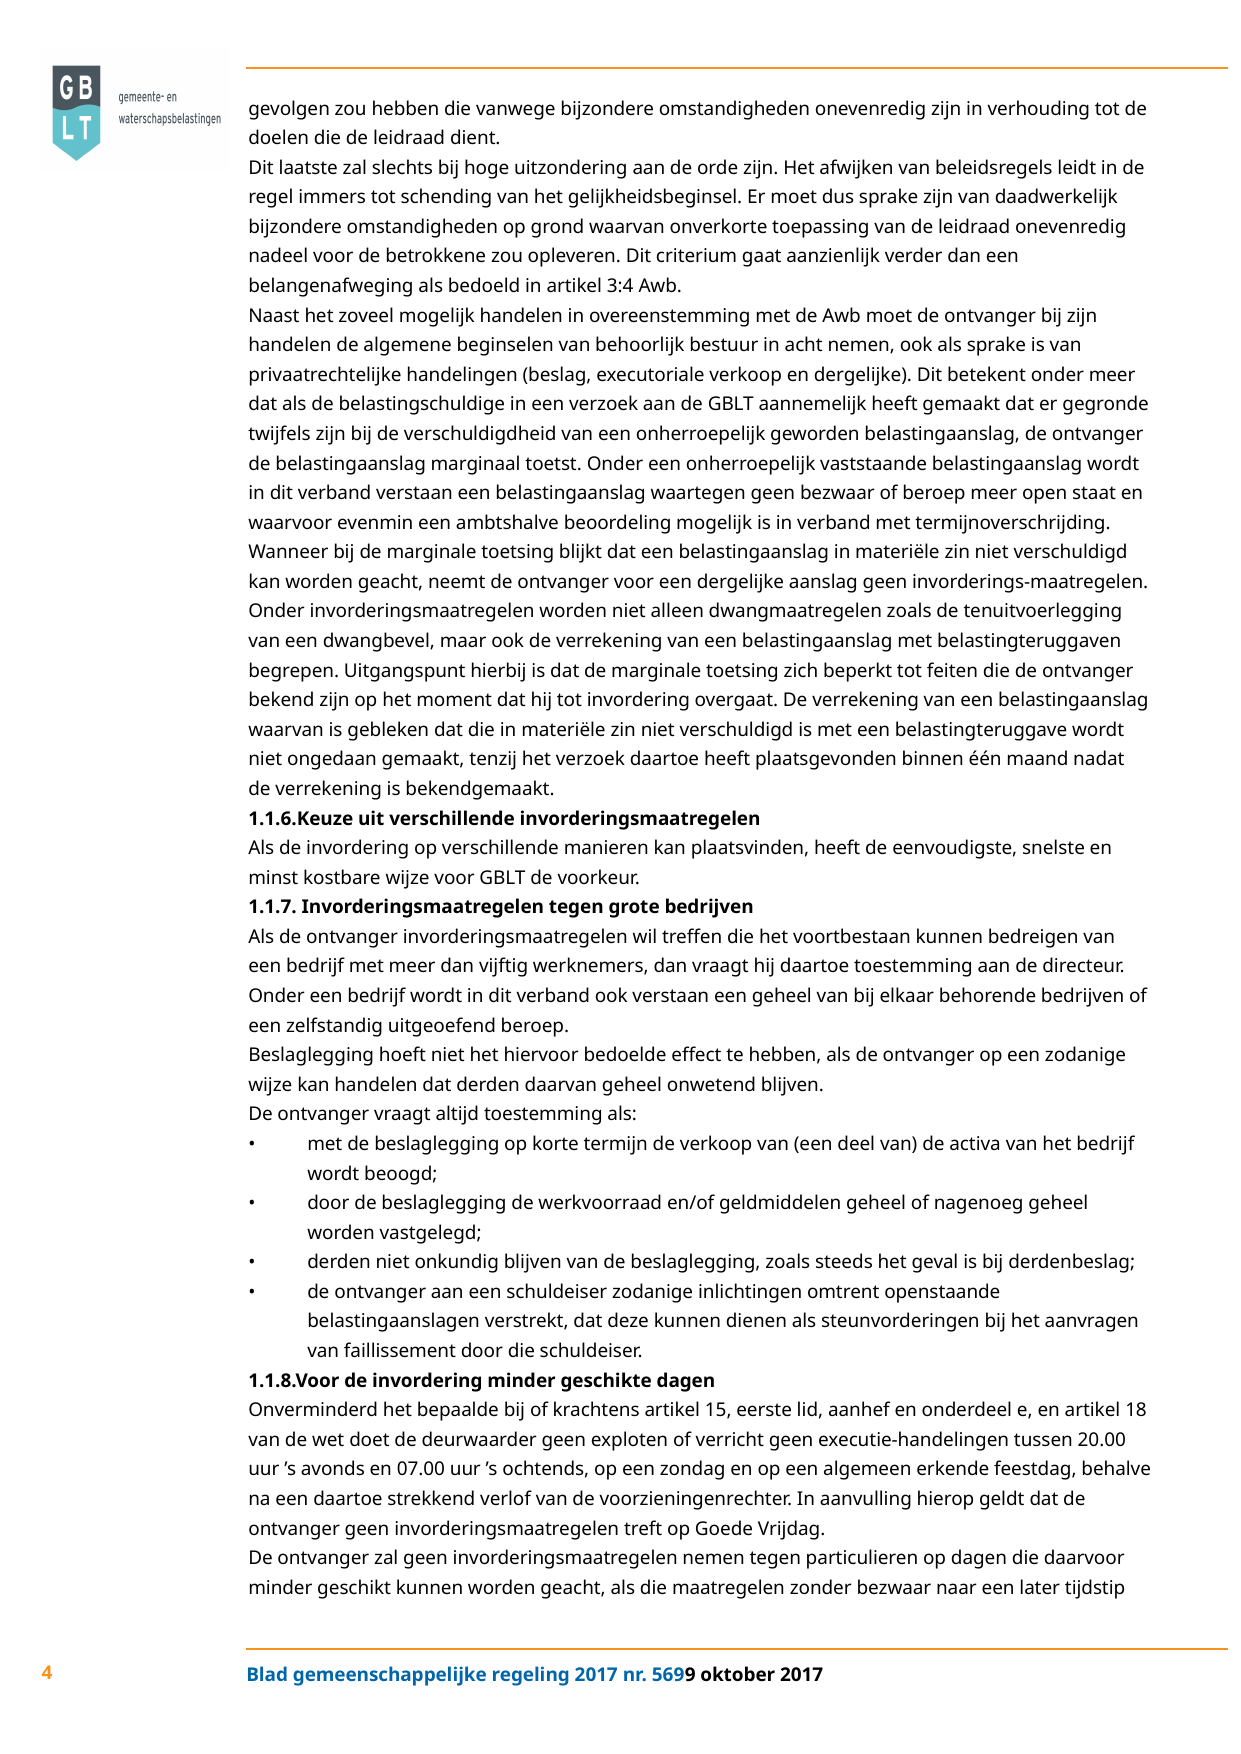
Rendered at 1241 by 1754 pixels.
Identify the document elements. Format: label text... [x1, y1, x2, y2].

list door de beslaglegging de werkvoorraad en/of geldmiddelen geheel of nagenoeg geheel worden vastgelegd; [248, 1189, 1152, 1245]
list de ontvanger aan een schuldeiser zodanige inlichtingen omtrent openstaande belastingaanslagen verstrekt, dat deze kunnen dienen als steunvorderingen bij het aanvragen van faillissement door die schuldeiser. [248, 1278, 1152, 1363]
text De ontvanger vraagt altijd toestemming als: [248, 1101, 1152, 1126]
text De ontvanger zal geen invorderingsmaatregelen nemen tegen particulieren op dagen die daarvoor minder geschikt kunnen worden geacht, als die maatregelen zonder bezwaar naar een later tijdstip [248, 1544, 1152, 1600]
list met de beslaglegging op korte termijn de verkoop van (een deel van) de activa van het bedrijf wordt beoogd; [248, 1130, 1152, 1186]
text 1.1.8.Voor de invordering minder geschikte dagen [248, 1367, 1152, 1393]
text Beslaglegging hoeft niet het hiervoor bedoelde effect te hebben, als de ontvanger op een zodanige wijze kan handelen dat derden daarvan geheel onwetend blijven. [248, 1041, 1152, 1097]
text Onverminderd het bepaalde bij of krachtens artikel 15, eerste lid, aanhef en onderdeel e, en artikel 18 van de wet doet de deurwaarder geen exploten of verricht geen executie-handelingen tussen 20.00 uur ’s avonds en 07.00 uur ’s ochtends, op een zondag en op een algemeen erkende feestdag, behalve na een daartoe strekkend verlof van de voorzieningenrechter. In aanvulling hierop geldt dat de ontvanger geen invorderingsmaatregelen treft op Goede Vrijdag. [248, 1396, 1152, 1541]
text Dit laatste zal slechts bij hoge uitzondering aan de orde zijn. Het afwijken van beleidsregels leidt in de regel immers tot schending van het gelijkheidsbeginsel. Er moet dus sprake zijn van daadwerkelijk bijzondere omstandigheden op grond waarvan onverkorte toepassing van de leidraad onevenredig nadeel voor de betrokkene zou opleveren. Dit criterium gaat aanzienlijk verder dan een belangenafweging als bedoeld in artikel 3:4 Awb. [248, 154, 1152, 298]
text Als de invordering op verschillende manieren kan plaatsvinden, heeft de eenvoudigste, snelste en minst kostbare wijze voor GBLT de voorkeur. [248, 834, 1152, 890]
picture [41, 47, 231, 172]
text Als de ontvanger invorderingsmaatregelen wil treffen die het voortbestaan kunnen bedreigen van een bedrijf met meer dan vijftig werknemers, dan vraagt hij daartoe toestemming aan de directeur. Onder een bedrijf wordt in dit verband ook verstaan een geheel van bij elkaar behorende bedrijven of een zelfstandig uitgeoefend beroep. [248, 923, 1152, 1038]
text gevolgen zou hebben die vanwege bijzondere omstandigheden onevenredig zijn in verhouding tot de doelen die de leidraad dient. [248, 95, 1152, 150]
text 1.1.6.Keuze uit verschillende invorderingsmaatregelen [248, 805, 1152, 831]
text 1.1.7. Invorderingsmaatregelen tegen grote bedrijven [248, 893, 1152, 919]
list derden niet onkundig blijven van de beslaglegging, zoals steeds het geval is bij derdenbeslag; [248, 1248, 1152, 1274]
text Naast het zoveel mogelijk handelen in overeenstemming met de Awb moet de ontvanger bij zijn handelen de algemene beginselen van behoorlijk bestuur in acht nemen, ook als sprake is van privaatrechtelijke handelingen (beslag, executoriale verkoop en dergelijke). Dit betekent onder meer dat als de belastingschuldige in een verzoek aan de GBLT aannemelijk heeft gemaakt dat er gegronde twijfels zijn bij de verschuldigdheid van een onherroepelijk geworden belastingaanslag, de ontvanger de belastingaanslag marginaal toetst. Onder een onherroepelijk vaststaande belastingaanslag wordt in dit verband verstaan een belastingaanslag waartegen geen bezwaar of beroep meer open staat en waarvoor evenmin een ambtshalve beoordeling mogelijk is in verband met termijnoverschrijding. Wanneer bij de marginale toetsing blijkt dat een belastingaanslag in materiële zin niet verschuldigd kan worden geacht, neemt de ontvanger voor een dergelijke aanslag geen invorderings-maatregelen. Onder invorderingsmaatregelen worden niet alleen dwangmaatregelen zoals de tenuitvoerlegging van een dwangbevel, maar ook de verrekening van een belastingaanslag met belastingteruggaven begrepen. Uitgangspunt hierbij is dat de marginale toetsing zich beperkt tot feiten die de ontvanger bekend zijn op het moment dat hij tot invordering overgaat. De verrekening van een belastingaanslag waarvan is gebleken dat die in materiële zin niet verschuldigd is met een belastingteruggave wordt niet ongedaan gemaakt, tenzij het verzoek daartoe heeft plaatsgevonden binnen één maand nadat de verrekening is bekendgemaakt. [248, 302, 1152, 801]
